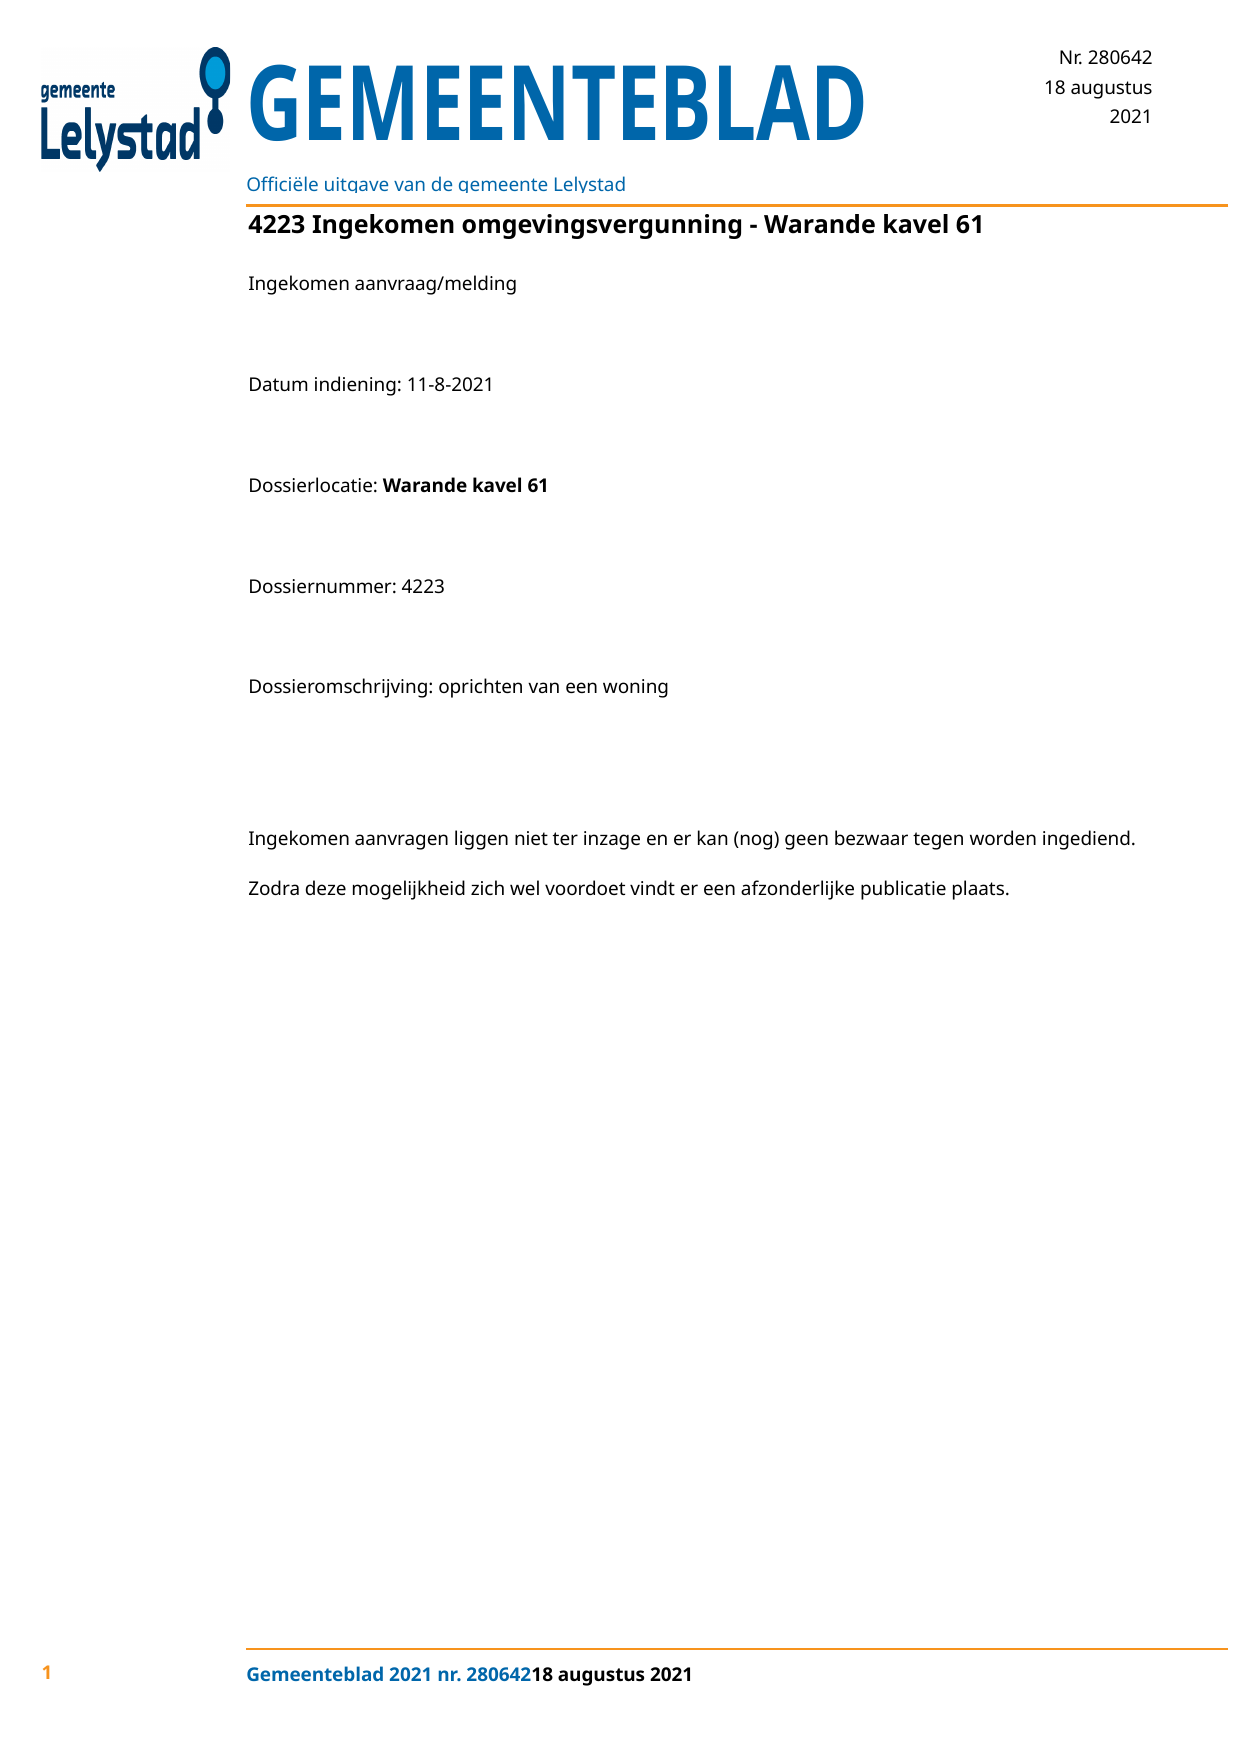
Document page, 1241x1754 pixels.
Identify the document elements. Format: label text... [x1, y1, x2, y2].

text Ingekomen aanvragen liggen niet ter inzage en er kan (nog) geen bezwaar tegen worden ingediend. [248, 825, 1152, 851]
text Datum indiening: 11-8-2021 [248, 371, 1152, 397]
text Dossiernummer: 4223 [248, 573, 1152, 598]
text Dossieromschrijving: oprichten van een woning [248, 674, 1152, 699]
text Ingekomen aanvraag/melding [248, 270, 1152, 296]
text 4223 Ingekomen omgevingsvergunning - Warande kavel 61 [248, 207, 1152, 241]
text Dossierlocatie: Warande kavel 61 [248, 472, 1152, 498]
text Zodra deze mogelijkheid zich wel voordoet vindt er een afzonderlijke publicatie plaats. [248, 875, 1152, 901]
picture [41, 47, 231, 172]
